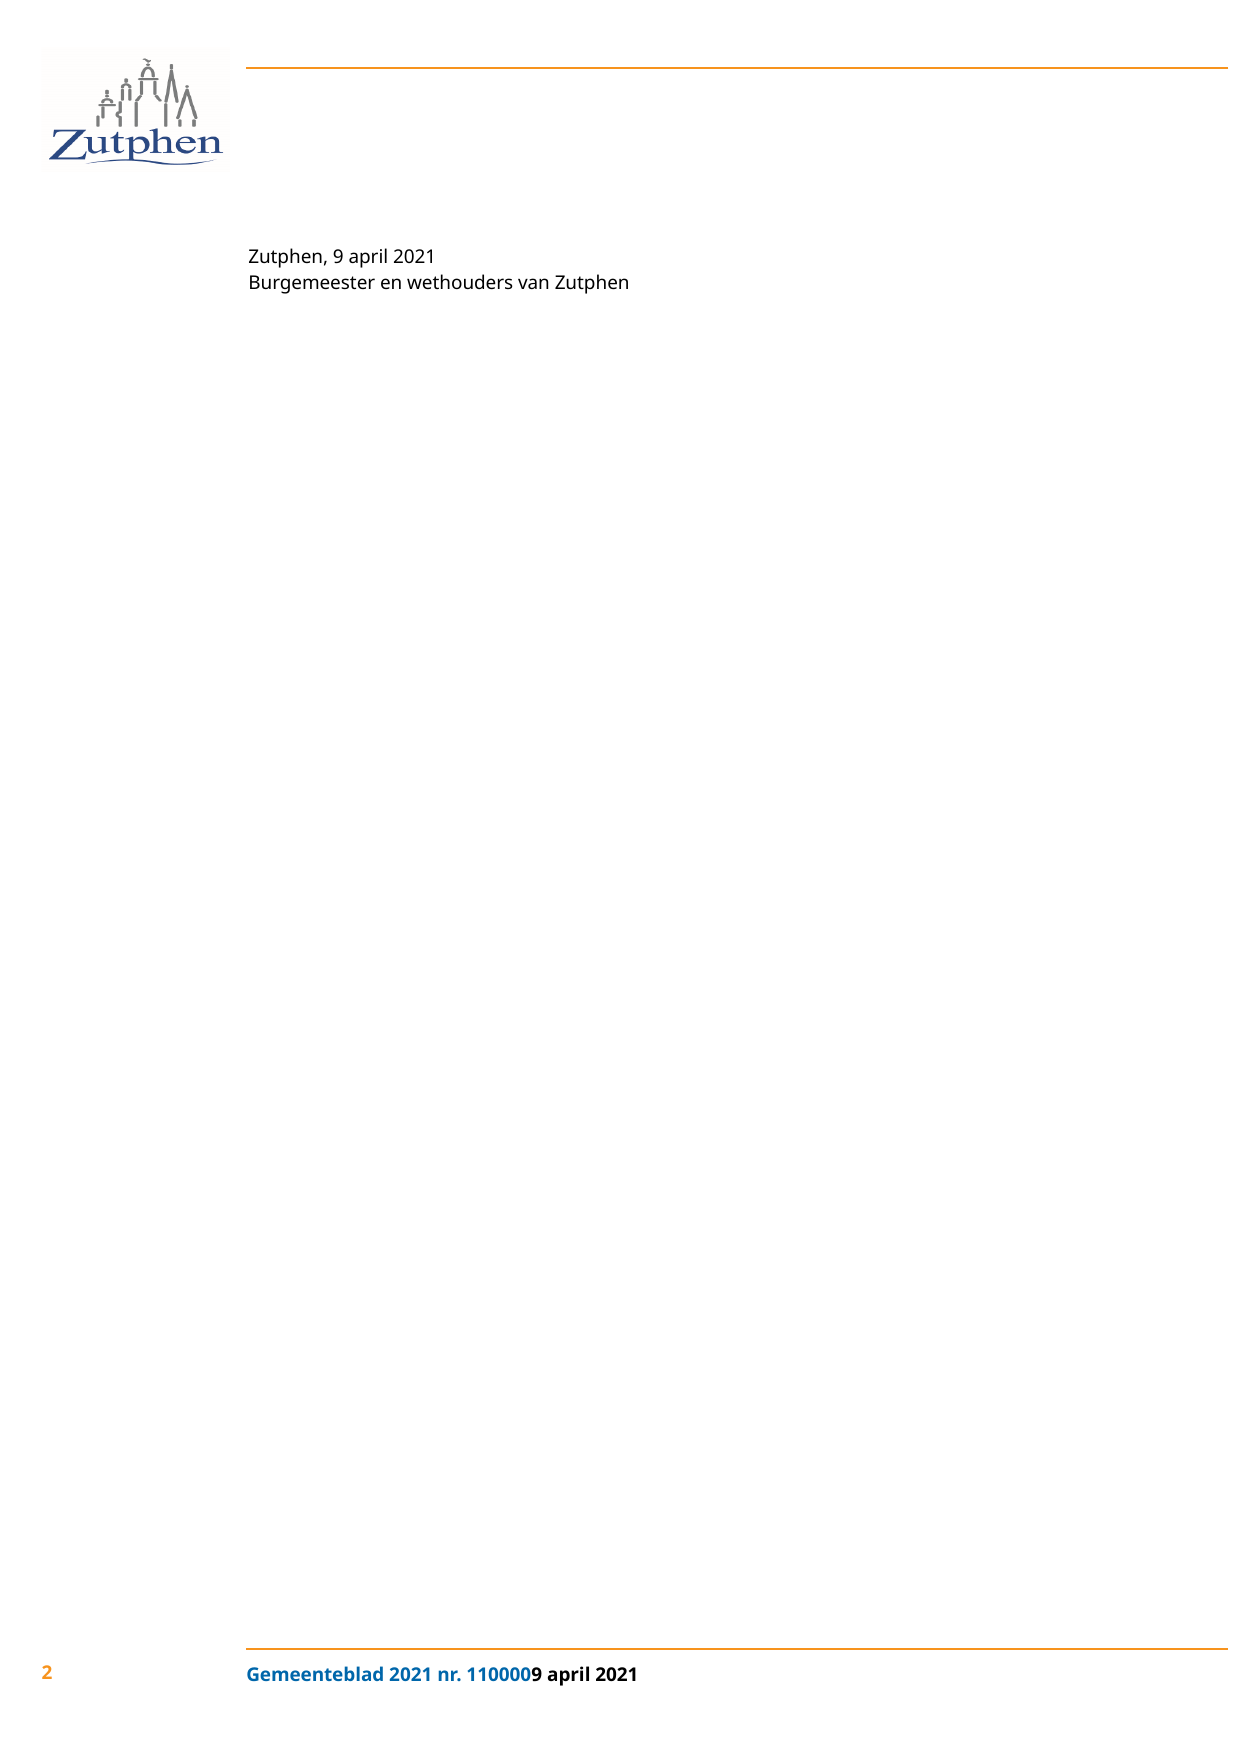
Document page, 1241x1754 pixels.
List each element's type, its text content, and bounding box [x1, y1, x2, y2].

text Burgemeester en wethouders van Zutphen [248, 269, 1152, 295]
text Zutphen, 9 april 2021 [248, 243, 1152, 269]
picture [41, 47, 231, 172]
